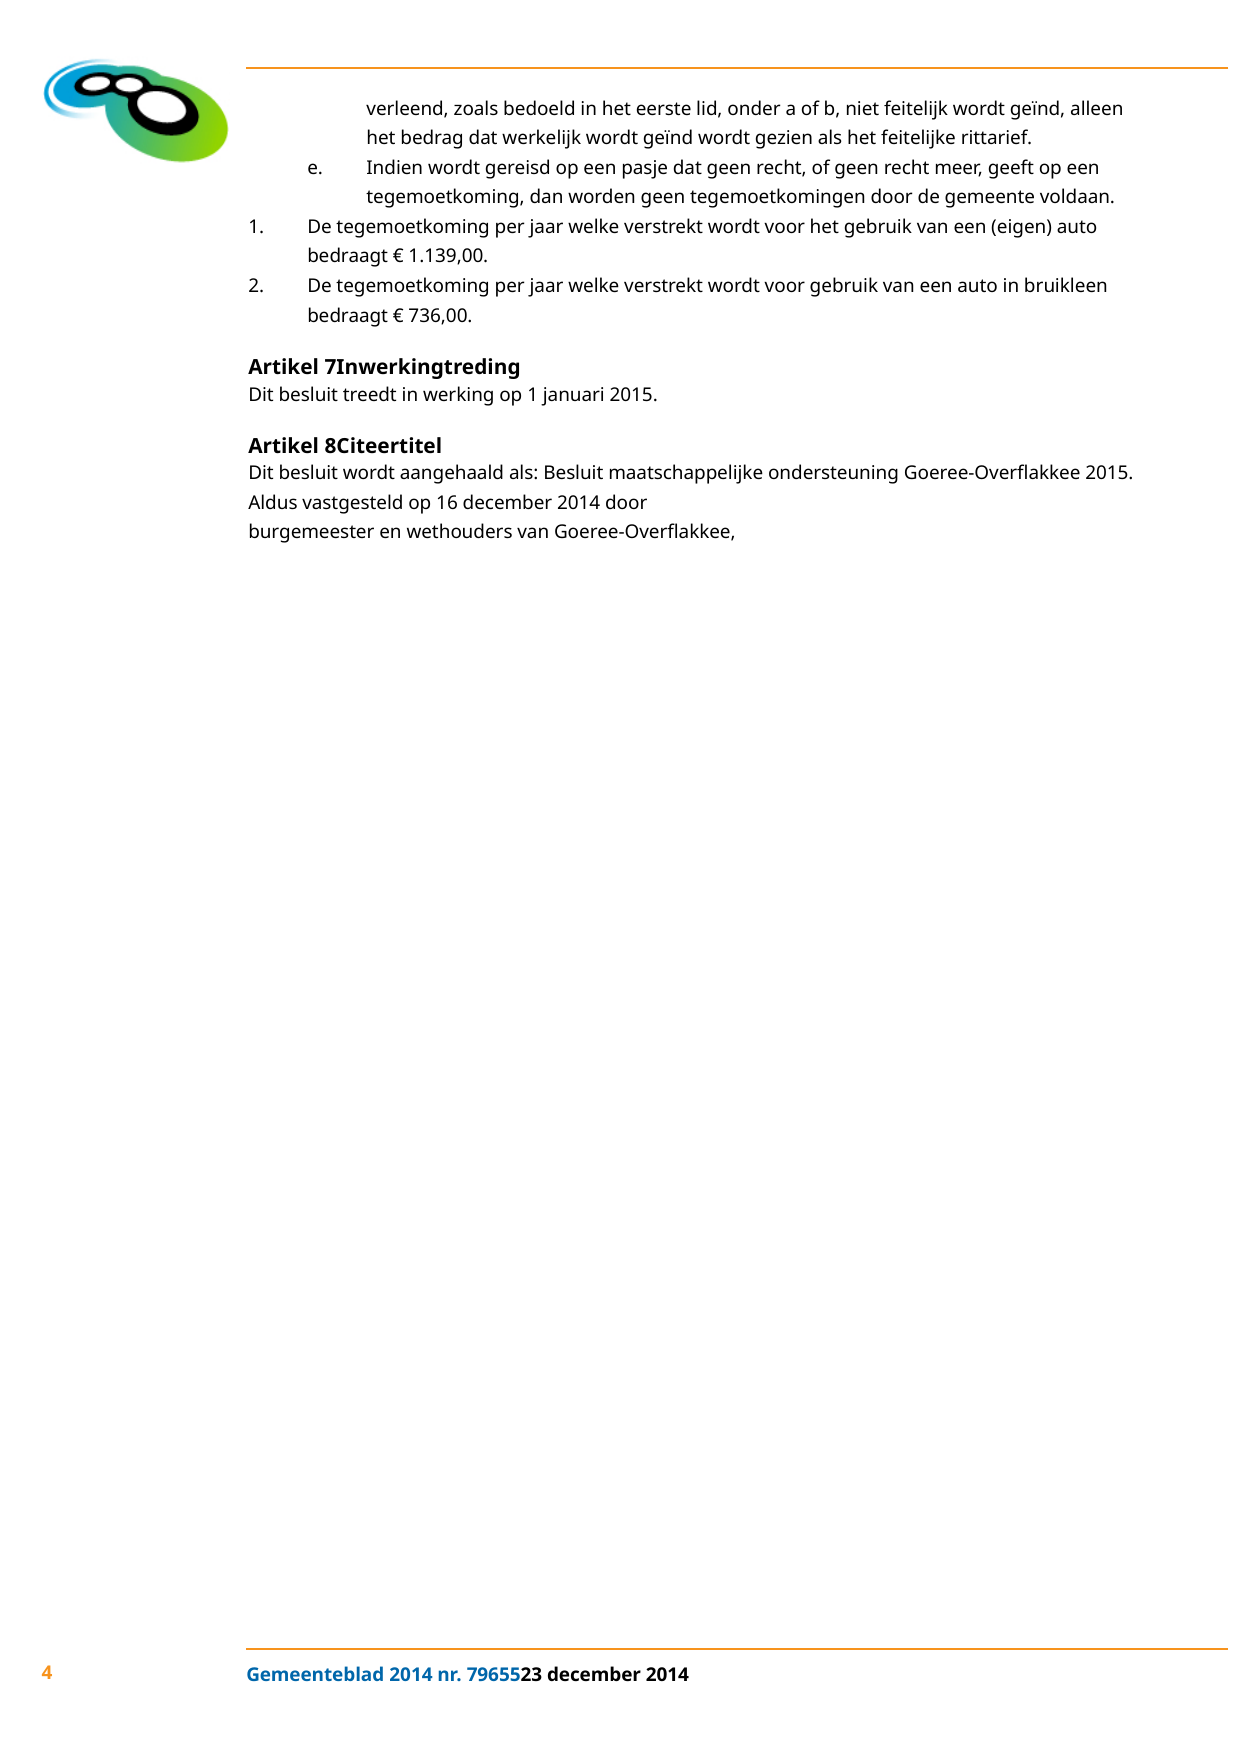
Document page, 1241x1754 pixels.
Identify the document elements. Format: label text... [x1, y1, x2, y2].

picture [41, 47, 231, 172]
text Dit besluit wordt aangehaald als: Besluit maatschappelijke ondersteuning Goeree-Overflakkee 2015. [248, 459, 1152, 485]
text Artikel 8Citeertitel [248, 431, 1152, 459]
list Indien wordt gereisd op een pasje dat geen recht, of geen recht meer, geeft op een tegemoetkoming, dan worden geen tegemoetkomingen door de gemeente voldaan. [307, 154, 1152, 209]
list verleend, zoals bedoeld in het eerste lid, onder a of b, niet feitelijk wordt geïnd, alleen het bedrag dat werkelijk wordt geïnd wordt gezien als het feitelijke rittarief. [307, 95, 1152, 150]
text burgemeester en wethouders van Goeree-Overflakkee, [248, 519, 1152, 544]
list De tegemoetkoming per jaar welke verstrekt wordt voor het gebruik van een (eigen) auto bedraagt € 1.139,00. [248, 213, 1152, 268]
text Artikel 7Inwerkingtreding [248, 352, 1152, 381]
text Dit besluit treedt in werking op 1 januari 2015. [248, 381, 1152, 406]
text Aldus vastgesteld op 16 december 2014 door [248, 489, 1152, 515]
list De tegemoetkoming per jaar welke verstrekt wordt voor gebruik van een auto in bruikleen bedraagt € 736,00. [248, 272, 1152, 328]
